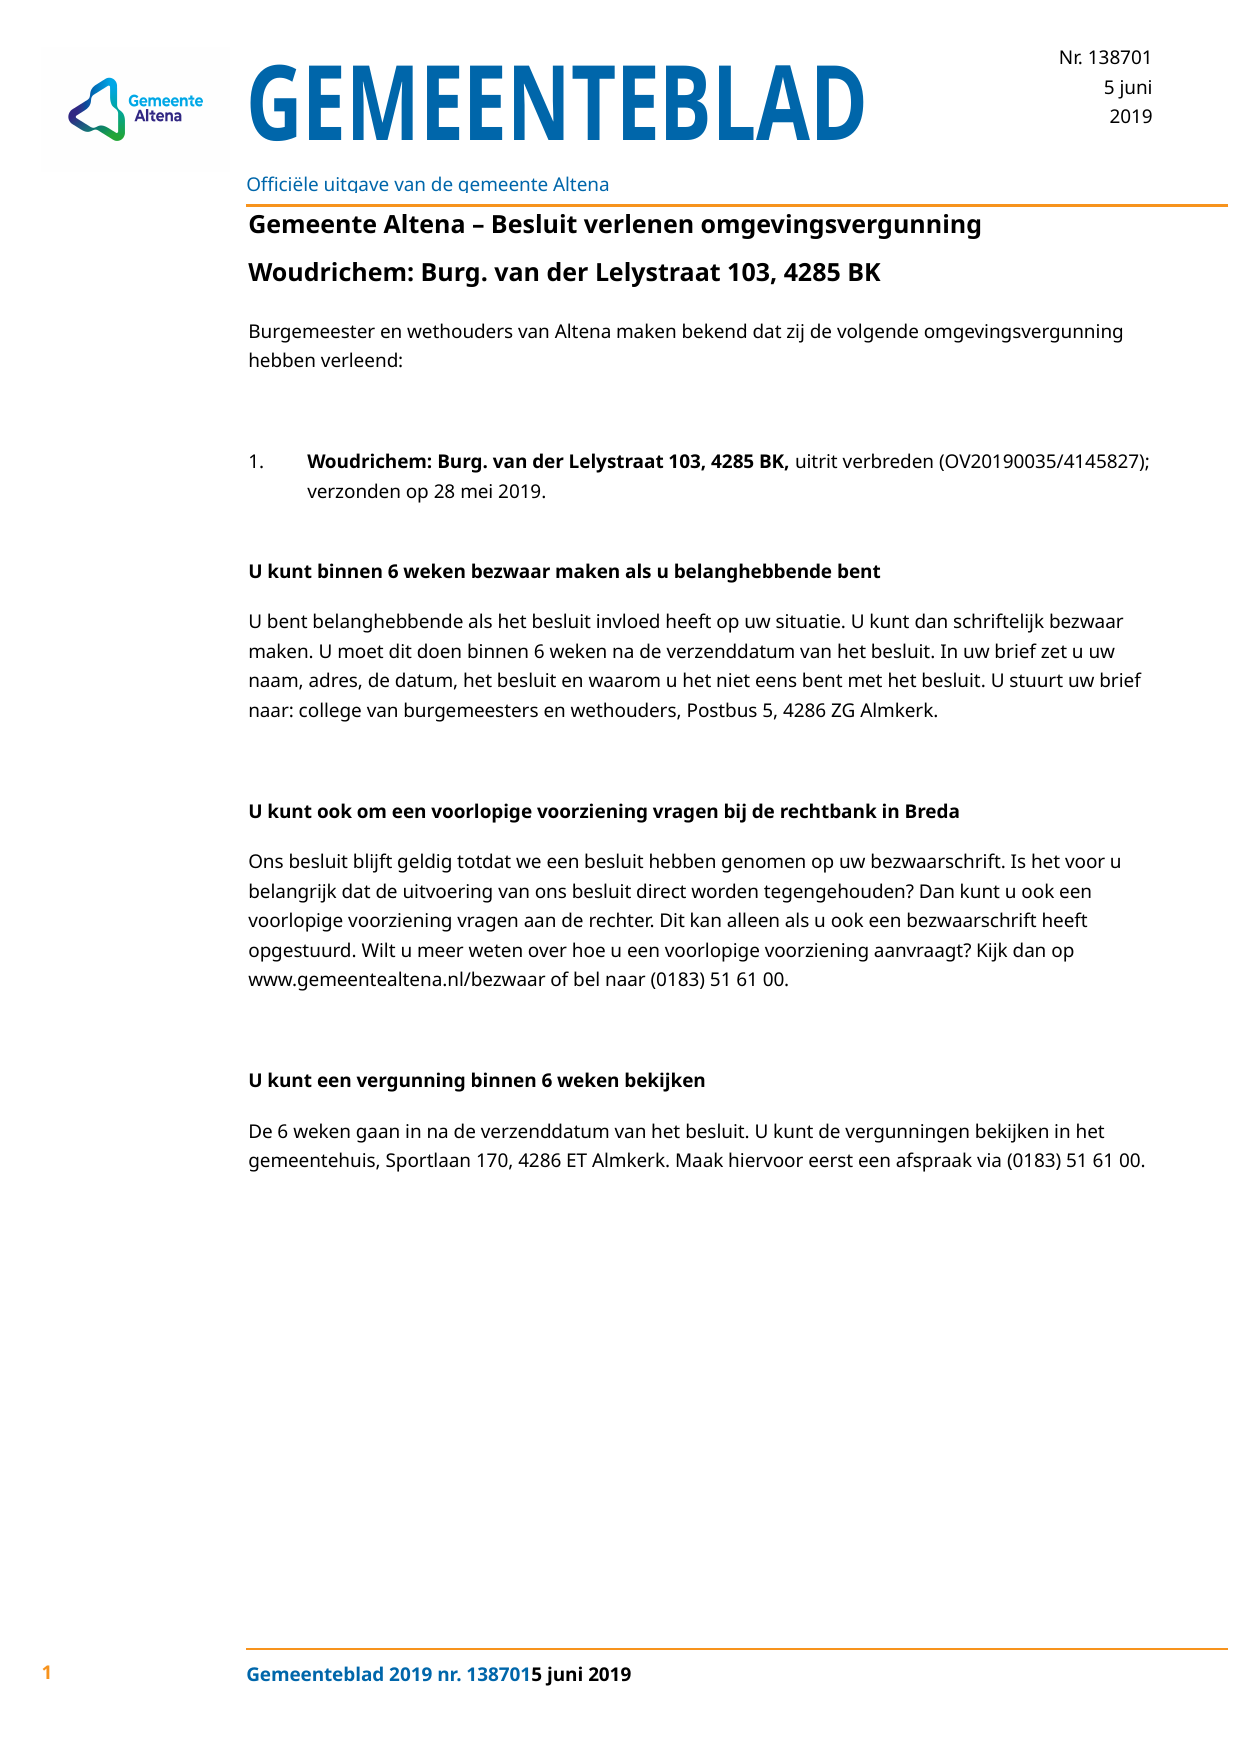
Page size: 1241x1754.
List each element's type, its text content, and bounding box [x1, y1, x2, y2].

text Ons besluit blijft geldig totdat we een besluit hebben genomen op uw bezwaarschrift. Is het voor u belangrijk dat de uitvoering van ons besluit direct worden tegengehouden? Dan kunt u ook een voorlopige voorziening vragen aan de rechter. Dit kan alleen als u ook een bezwaarschrift heeft opgestuurd. Wilt u meer weten over hoe u een voorlopige voorziening aanvraagt? Kijk dan op www.gemeentealtena.nl/bezwaar of bel naar (0183) 51 61 00. [248, 848, 1152, 992]
picture [41, 47, 231, 172]
list Woudrichem: Burg. van der Lelystraat 103, 4285 BK, uitrit verbreden (OV20190035/4145827); verzonden op 28 mei 2019. [248, 448, 1152, 504]
text De 6 weken gaan in na de verzenddatum van het besluit. U kunt de vergunningen bekijken in het gemeentehuis, Sportlaan 170, 4286 ET Almkerk. Maak hiervoor eerst een afspraak via (0183) 51 61 00. [248, 1118, 1152, 1173]
text Burgemeester en wethouders van Altena maken bekend dat zij de volgende omgevingsvergunning hebben verleend: [248, 318, 1152, 373]
text U kunt ook om een voorlopige voorziening vragen bij de rechtbank in Breda [248, 798, 1152, 824]
text U bent belanghebbende als het besluit invloed heeft op uw situatie. U kunt dan schriftelijk bezwaar maken. U moet dit doen binnen 6 weken na de verzenddatum van het besluit. In uw brief zet u uw naam, adres, de datum, het besluit en waarom u het niet eens bent met het besluit. U stuurt uw brief naar: college van burgemeesters en wethouders, Postbus 5, 4286 ZG Almkerk. [248, 608, 1152, 723]
text Gemeente Altena – Besluit verlenen omgevingsvergunning Woudrichem: Burg. van der Lelystraat 103, 4285 BK [248, 207, 1152, 288]
text U kunt een vergunning binnen 6 weken bekijken [248, 1067, 1152, 1093]
text U kunt binnen 6 weken bezwaar maken als u belanghebbende bent [248, 558, 1152, 584]
